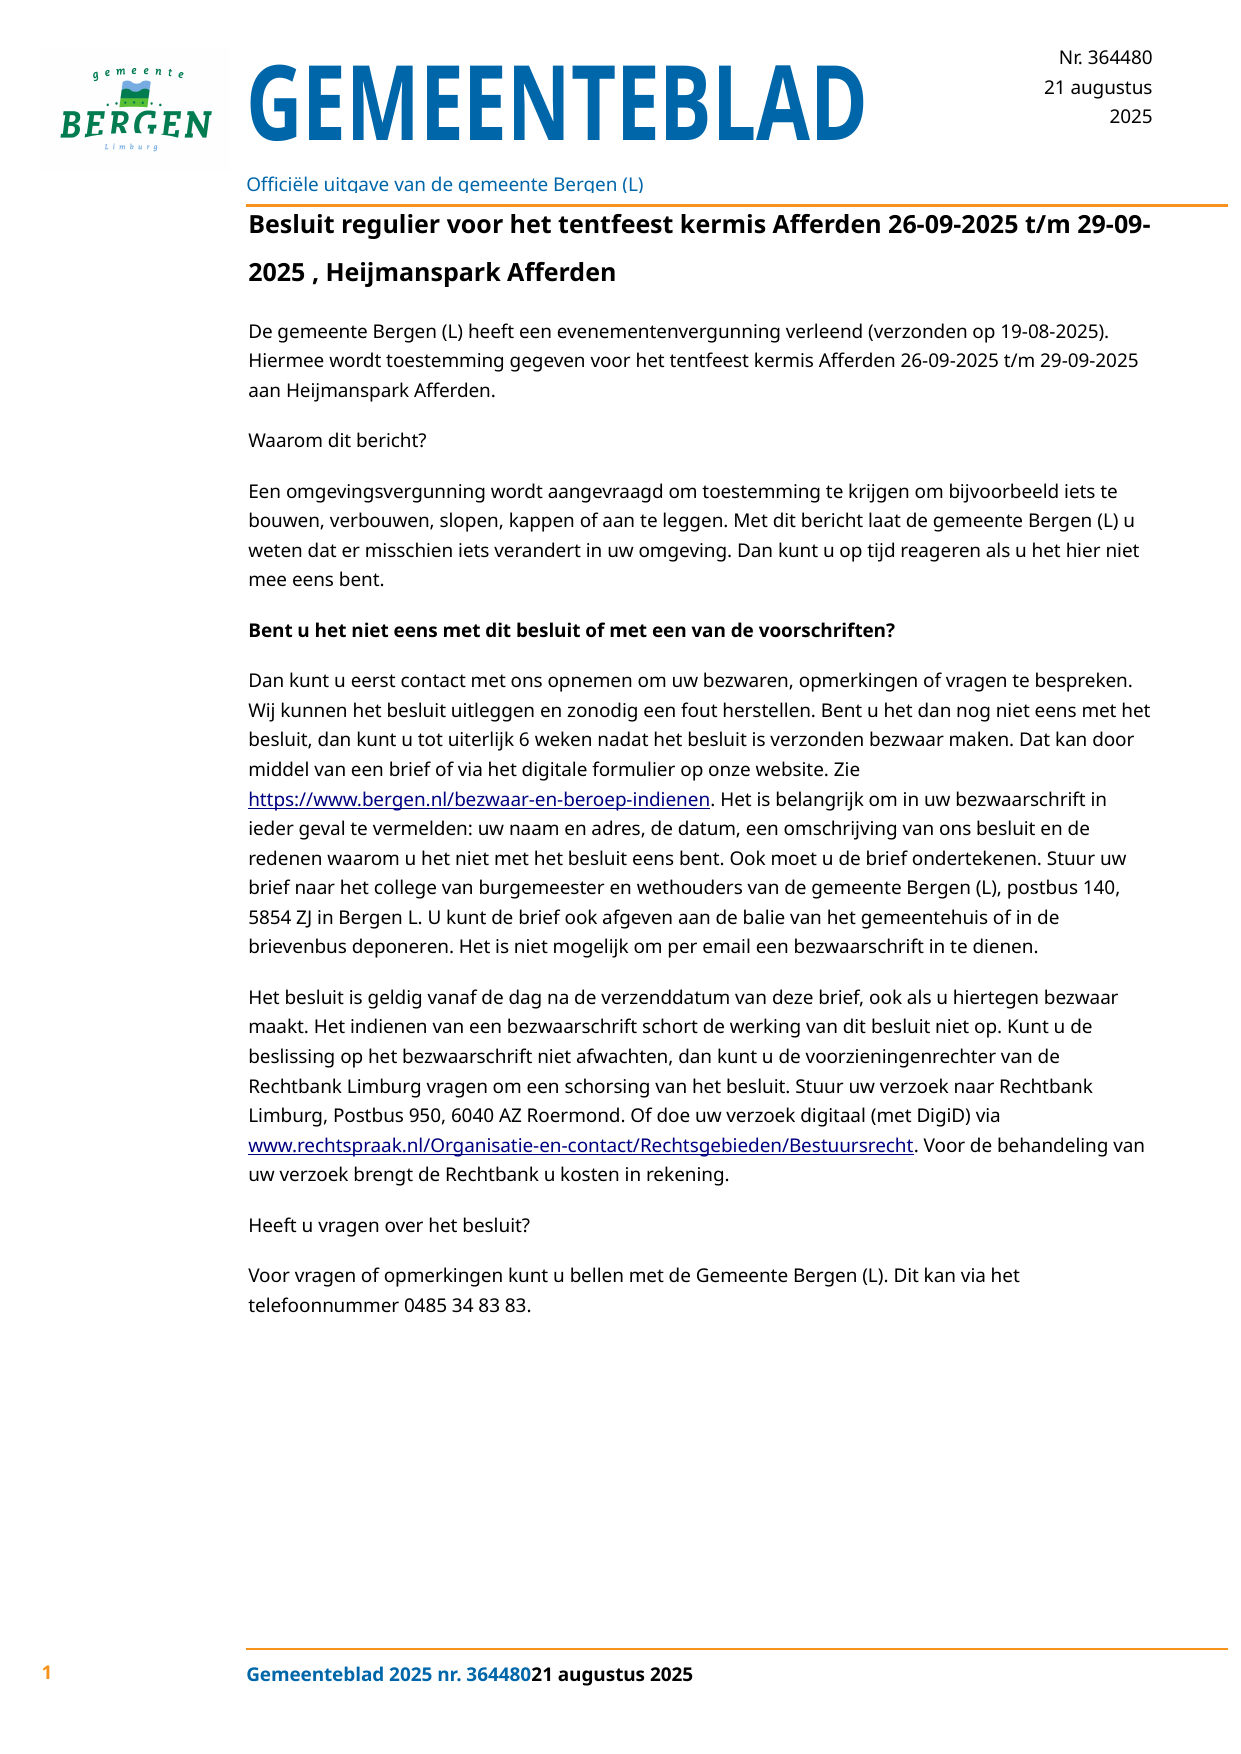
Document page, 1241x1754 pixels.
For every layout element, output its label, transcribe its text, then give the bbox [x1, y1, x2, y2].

text Dan kunt u eerst contact met ons opnemen om uw bezwaren, opmerkingen of vragen te bespreken. Wij kunnen het besluit uitleggen en zonodig een fout herstellen. Bent u het dan nog niet eens met het besluit, dan kunt u tot uiterlijk 6 weken nadat het besluit is verzonden bezwaar maken. Dat kan door middel van een brief of via het digitale formulier op onze website. Zie https://www.bergen.nl/bezwaar-en-beroep-indienen. Het is belangrijk om in uw bezwaarschrift in ieder geval te vermelden: uw naam en adres, de datum, een omschrijving van ons besluit en de redenen waarom u het niet met het besluit eens bent. Ook moet u de brief ondertekenen. Stuur uw brief naar het college van burgemeester en wethouders van de gemeente Bergen (L), postbus 140, 5854 ZJ in Bergen L. U kunt de brief ook afgeven aan de balie van het gemeentehuis of in de brievenbus deponeren. Het is niet mogelijk om per email een bezwaarschrift in te dienen. [248, 667, 1152, 959]
text Het besluit is geldig vanaf de dag na de verzenddatum van deze brief, ook als u hiertegen bezwaar maakt. Het indienen van een bezwaarschrift schort de werking van dit besluit niet op. Kunt u de beslissing op het bezwaarschrift niet afwachten, dan kunt u de voorzieningenrechter van de Rechtbank Limburg vragen om een schorsing van het besluit. Stuur uw verzoek naar Rechtbank Limburg, Postbus 950, 6040 AZ Roermond. Of doe uw verzoek digitaal (met DigiD) via www.rechtspraak.nl/Organisatie-en-contact/Rechtsgebieden/Bestuursrecht. Voor de behandeling van uw verzoek brengt de Rechtbank u kosten in rekening. [248, 984, 1152, 1187]
picture [41, 47, 231, 172]
text Waarom dit bericht? [248, 427, 1152, 453]
text Besluit regulier voor het tentfeest kermis Afferden 26-09-2025 t/m 29-09-2025 , Heijmanspark Afferden [248, 207, 1152, 288]
text Voor vragen of opmerkingen kunt u bellen met de Gemeente Bergen (L). Dit kan via het telefoonnummer 0485 34 83 83. [248, 1262, 1152, 1318]
text Heeft u vragen over het besluit? [248, 1212, 1152, 1238]
text Bent u het niet eens met dit besluit of met een van de voorschriften? [248, 617, 1152, 643]
text De gemeente Bergen (L) heeft een evenementenvergunning verleend (verzonden op 19-08-2025). Hiermee wordt toestemming gegeven voor het tentfeest kermis Afferden 26-09-2025 t/m 29-09-2025 aan Heijmanspark Afferden. [248, 318, 1152, 403]
text Een omgevingsvergunning wordt aangevraagd om toestemming te krijgen om bijvoorbeeld iets te bouwen, verbouwen, slopen, kappen of aan te leggen. Met dit bericht laat de gemeente Bergen (L) u weten dat er misschien iets verandert in uw omgeving. Dan kunt u op tijd reageren als u het hier niet mee eens bent. [248, 478, 1152, 592]
